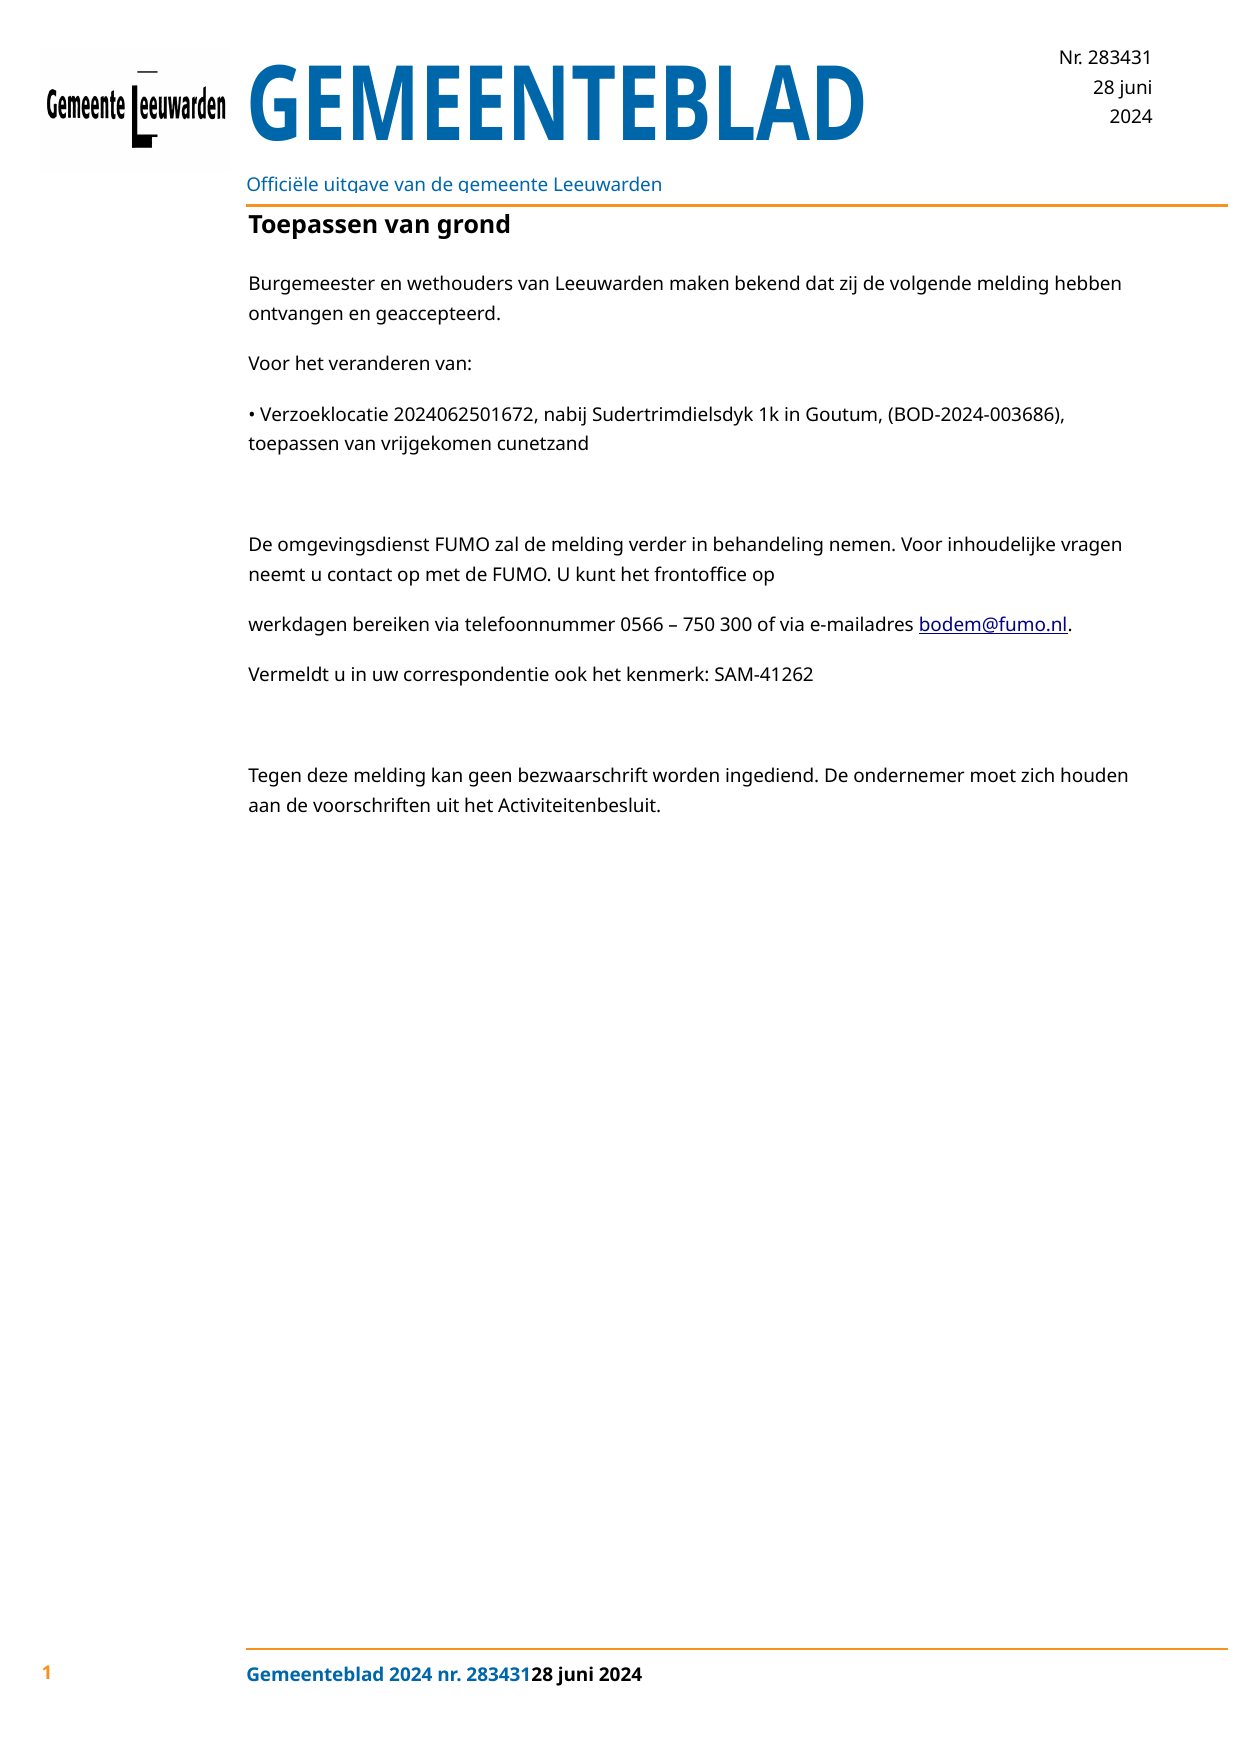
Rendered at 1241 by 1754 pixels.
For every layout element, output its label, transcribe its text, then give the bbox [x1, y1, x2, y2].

picture [41, 47, 231, 172]
text Toepassen van grond [248, 207, 1152, 241]
text Voor het veranderen van: [248, 350, 1152, 376]
text Tegen deze melding kan geen bezwaarschrift worden ingediend. De ondernemer moet zich houden aan de voorschriften uit het Activiteitenbesluit. [248, 762, 1152, 818]
text De omgevingsdienst FUMO zal de melding verder in behandeling nemen. Voor inhoudelijke vragen neemt u contact op met de FUMO. U kunt het frontoffice op [248, 531, 1152, 586]
text Vermeldt u in uw correspondentie ook het kenmerk: SAM-41262 [248, 662, 1152, 687]
text Burgemeester en wethouders van Leeuwarden maken bekend dat zij de volgende melding hebben ontvangen en geaccepteerd. [248, 270, 1152, 326]
text • Verzoeklocatie 2024062501672, nabij Sudertrimdielsdyk 1k in Goutum, (BOD-2024-003686), toepassen van vrijgekomen cunetzand [248, 401, 1152, 456]
text werkdagen bereiken via telefoonnummer 0566 – 750 300 of via e-mailadres bodem@fumo.nl. [248, 611, 1152, 637]
